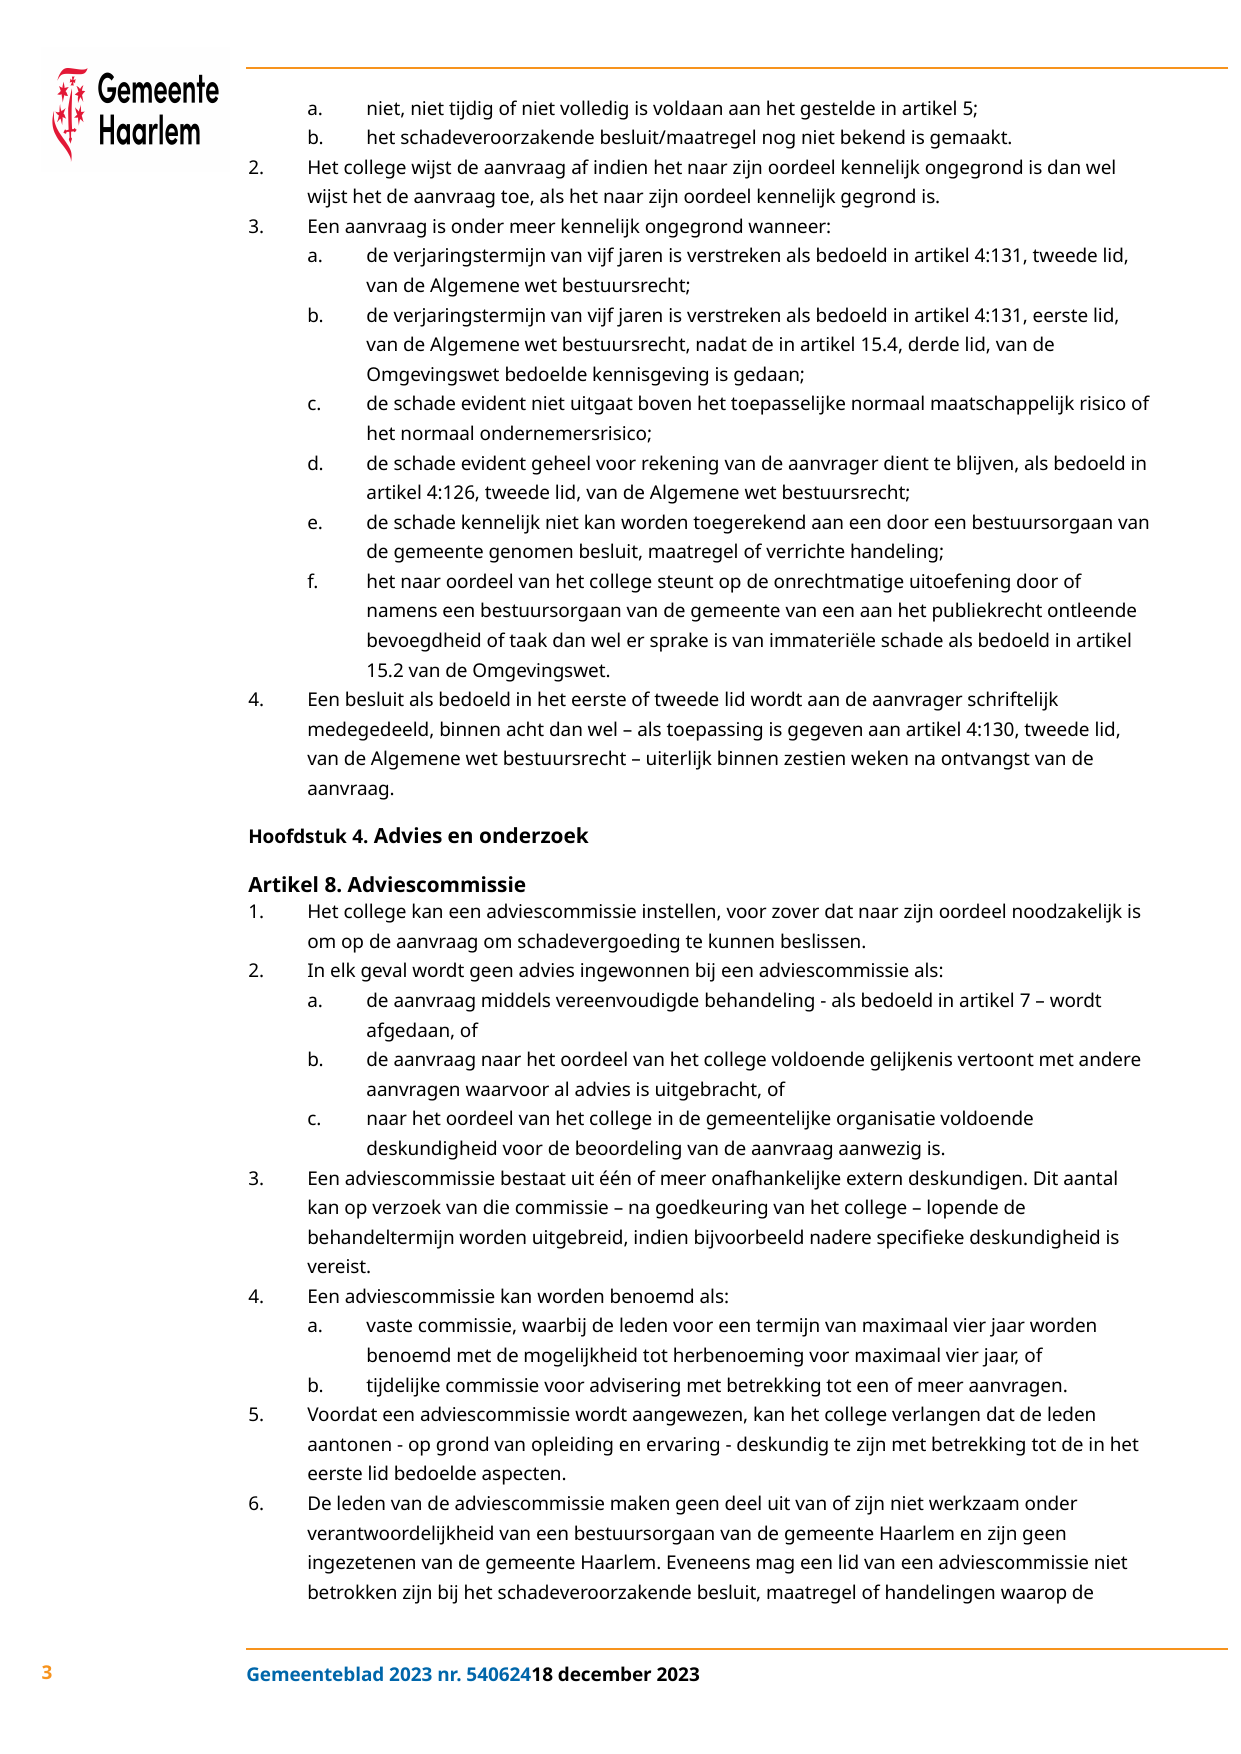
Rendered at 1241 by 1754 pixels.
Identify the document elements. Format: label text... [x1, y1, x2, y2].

list De leden van de adviescommissie maken geen deel uit van of zijn niet werkzaam onder verantwoordelijkheid van een bestuursorgaan van de gemeente Haarlem en zijn geen ingezetenen van de gemeente Haarlem. Eveneens mag een lid van een adviescommissie niet betrokken zijn bij het schadeveroorzakende besluit, maatregel of handelingen waarop de [248, 1490, 1152, 1605]
list Een adviescommissie kan worden benoemd als: [248, 1283, 1152, 1309]
list In elk geval wordt geen advies ingewonnen bij een adviescommissie als: [248, 958, 1152, 983]
list de aanvraag middels vereenvoudigde behandeling - als bedoeld in artikel 7 – wordt afgedaan, of [307, 987, 1152, 1043]
list Een adviescommissie bestaat uit één of meer onafhankelijke extern deskundigen. Dit aantal kan op verzoek van die commissie – na goedkeuring van het college – lopende de behandeltermijn worden uitgebreid, indien bijvoorbeeld nadere specifieke deskundigheid is vereist. [248, 1165, 1152, 1279]
list vaste commissie, waarbij de leden voor een termijn van maximaal vier jaar worden benoemd met de mogelijkheid tot herbenoeming voor maximaal vier jaar, of [307, 1313, 1152, 1368]
list Een besluit als bedoeld in het eerste of tweede lid wordt aan de aanvrager schriftelijk medegedeeld, binnen acht dan wel – als toepassing is gegeven aan artikel 4:130, tweede lid, van de Algemene wet bestuursrecht – uiterlijk binnen zestien weken na ontvangst van de aanvraag. [248, 686, 1152, 801]
list niet, niet tijdig of niet volledig is voldaan aan het gestelde in artikel 5; [307, 95, 1152, 121]
list de aanvraag naar het oordeel van het college voldoende gelijkenis vertoont met andere aanvragen waarvoor al advies is uitgebracht, of [307, 1046, 1152, 1102]
list naar het oordeel van het college in de gemeentelijke organisatie voldoende deskundigheid voor de beoordeling van de aanvraag aanwezig is. [307, 1106, 1152, 1161]
list tijdelijke commissie voor advisering met betrekking tot een of meer aanvragen. [307, 1372, 1152, 1398]
list de verjaringstermijn van vijf jaren is verstreken als bedoeld in artikel 4:131, eerste lid, van de Algemene wet bestuursrecht, nadat de in artikel 15.4, derde lid, van de Omgevingswet bedoelde kennisgeving is gedaan; [307, 302, 1152, 387]
list de verjaringstermijn van vijf jaren is verstreken als bedoeld in artikel 4:131, tweede lid, van de Algemene wet bestuursrecht; [307, 243, 1152, 298]
list de schade evident niet uitgaat boven het toepasselijke normaal maatschappelijk risico of het normaal ondernemersrisico; [307, 391, 1152, 446]
list de schade evident geheel voor rekening van de aanvrager dient te blijven, als bedoeld in artikel 4:126, tweede lid, van de Algemene wet bestuursrecht; [307, 450, 1152, 505]
list Een aanvraag is onder meer kennelijk ongegrond wanneer: [248, 213, 1152, 239]
list Voordat een adviescommissie wordt aangewezen, kan het college verlangen dat de leden aantonen - op grond van opleiding en ervaring - deskundig te zijn met betrekking tot de in het eerste lid bedoelde aspecten. [248, 1401, 1152, 1486]
list Het college kan een adviescommissie instellen, voor zover dat naar zijn oordeel noodzakelijk is om op de aanvraag om schadevergoeding te kunnen beslissen. [248, 898, 1152, 954]
list het schadeveroorzakende besluit/maatregel nog niet bekend is gemaakt. [307, 124, 1152, 150]
list de schade kennelijk niet kan worden toegerekend aan een door een bestuursorgaan van de gemeente genomen besluit, maatregel of verrichte handeling; [307, 509, 1152, 564]
list Het college wijst de aanvraag af indien het naar zijn oordeel kennelijk ongegrond is dan wel wijst het de aanvraag toe, als het naar zijn oordeel kennelijk gegrond is. [248, 154, 1152, 209]
text Artikel 8. Adviescommissie [248, 870, 1152, 898]
list het naar oordeel van het college steunt op de onrechtmatige uitoefening door of namens een bestuursorgaan van de gemeente van een aan het publiekrecht ontleende bevoegdheid of taak dan wel er sprake is van immateriële schade als bedoeld in artikel 15.2 van de Omgevingswet. [307, 568, 1152, 683]
picture [41, 47, 231, 172]
text Hoofdstuk 4. Advies en onderzoek [248, 821, 1152, 849]
